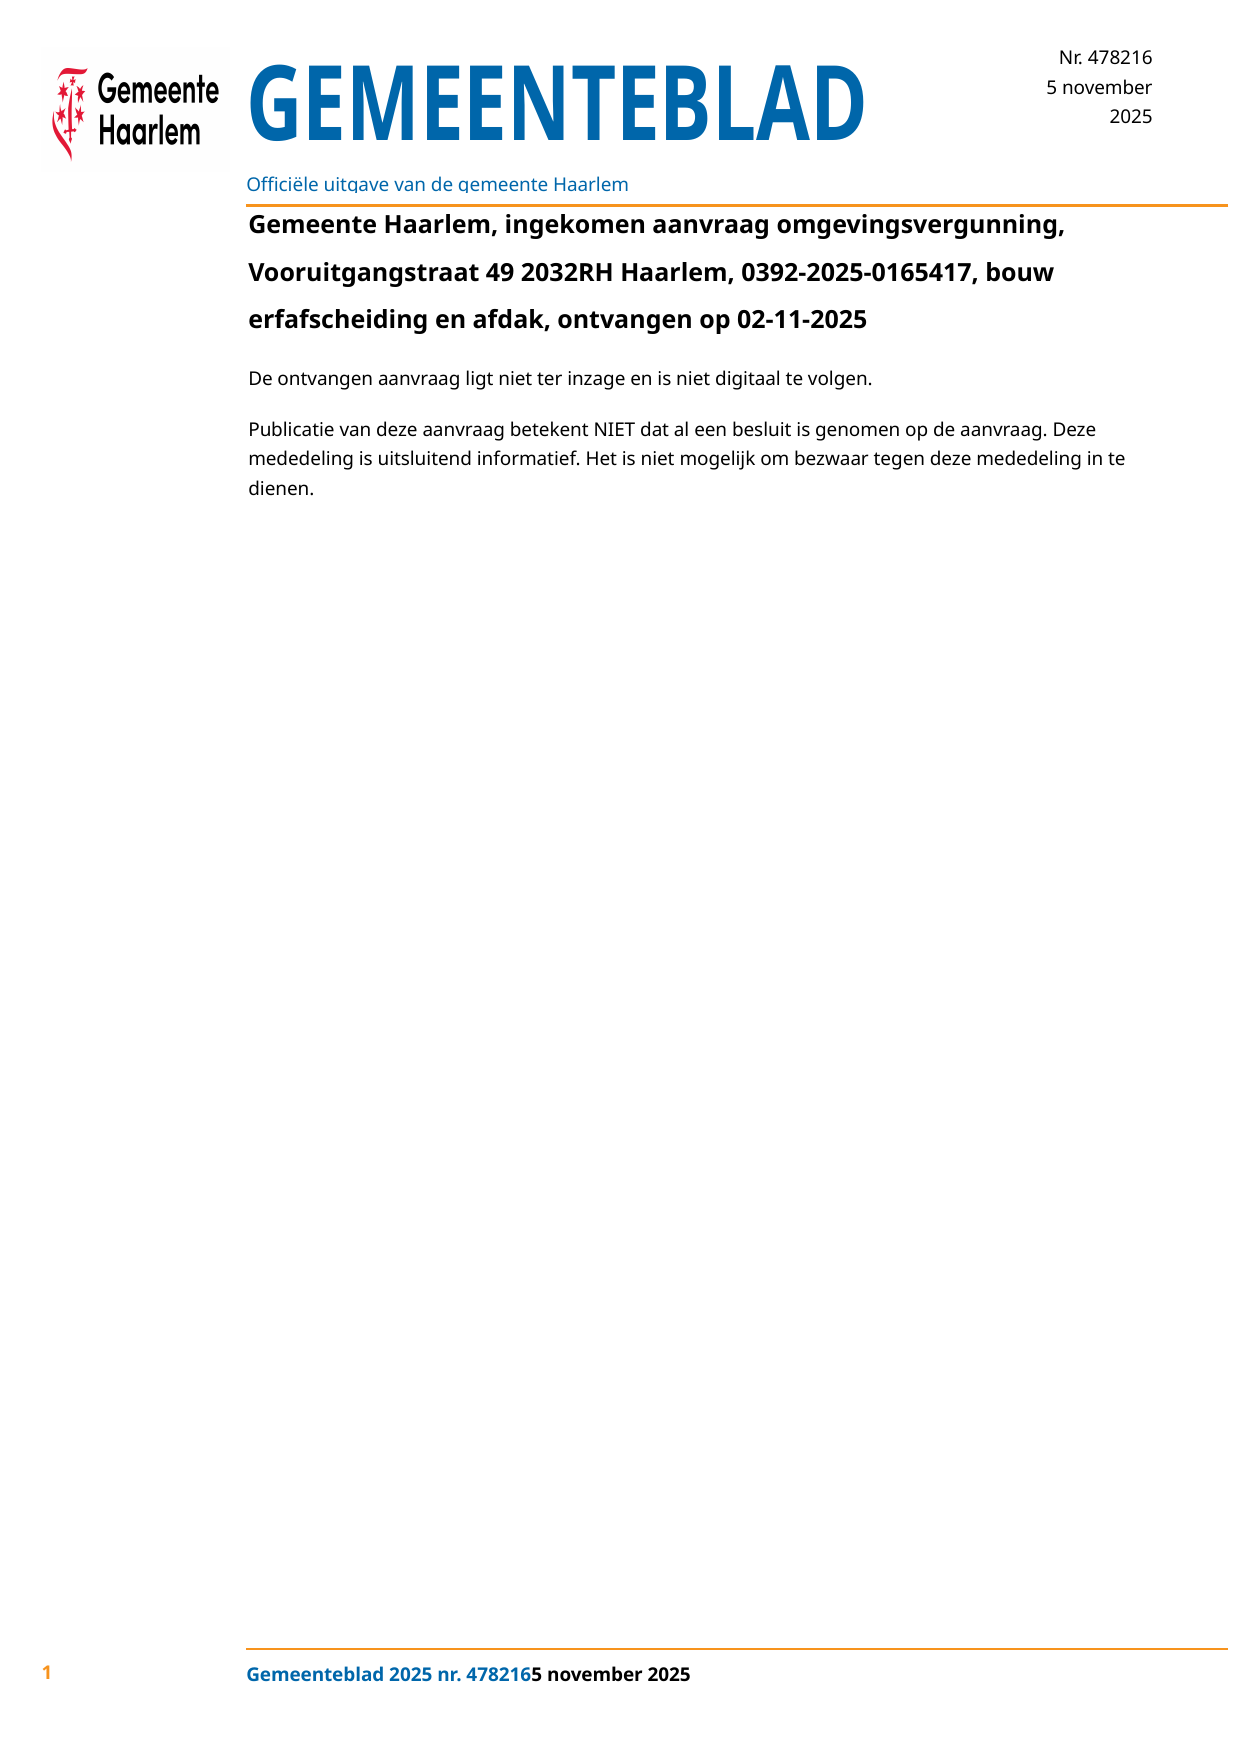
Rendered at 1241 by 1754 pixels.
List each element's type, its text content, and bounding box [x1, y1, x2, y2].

text Publicatie van deze aanvraag betekent NIET dat al een besluit is genomen op de aanvraag. Deze mededeling is uitsluitend informatief. Het is niet mogelijk om bezwaar tegen deze mededeling in te dienen. [248, 416, 1152, 501]
text Gemeente Haarlem, ingekomen aanvraag omgevingsvergunning, Vooruitgangstraat 49 2032RH Haarlem, 0392-2025-0165417, bouw erfafscheiding en afdak, ontvangen op 02-11-2025 [248, 207, 1152, 336]
text De ontvangen aanvraag ligt niet ter inzage en is niet digitaal te volgen. [248, 366, 1152, 391]
picture [41, 47, 231, 172]
